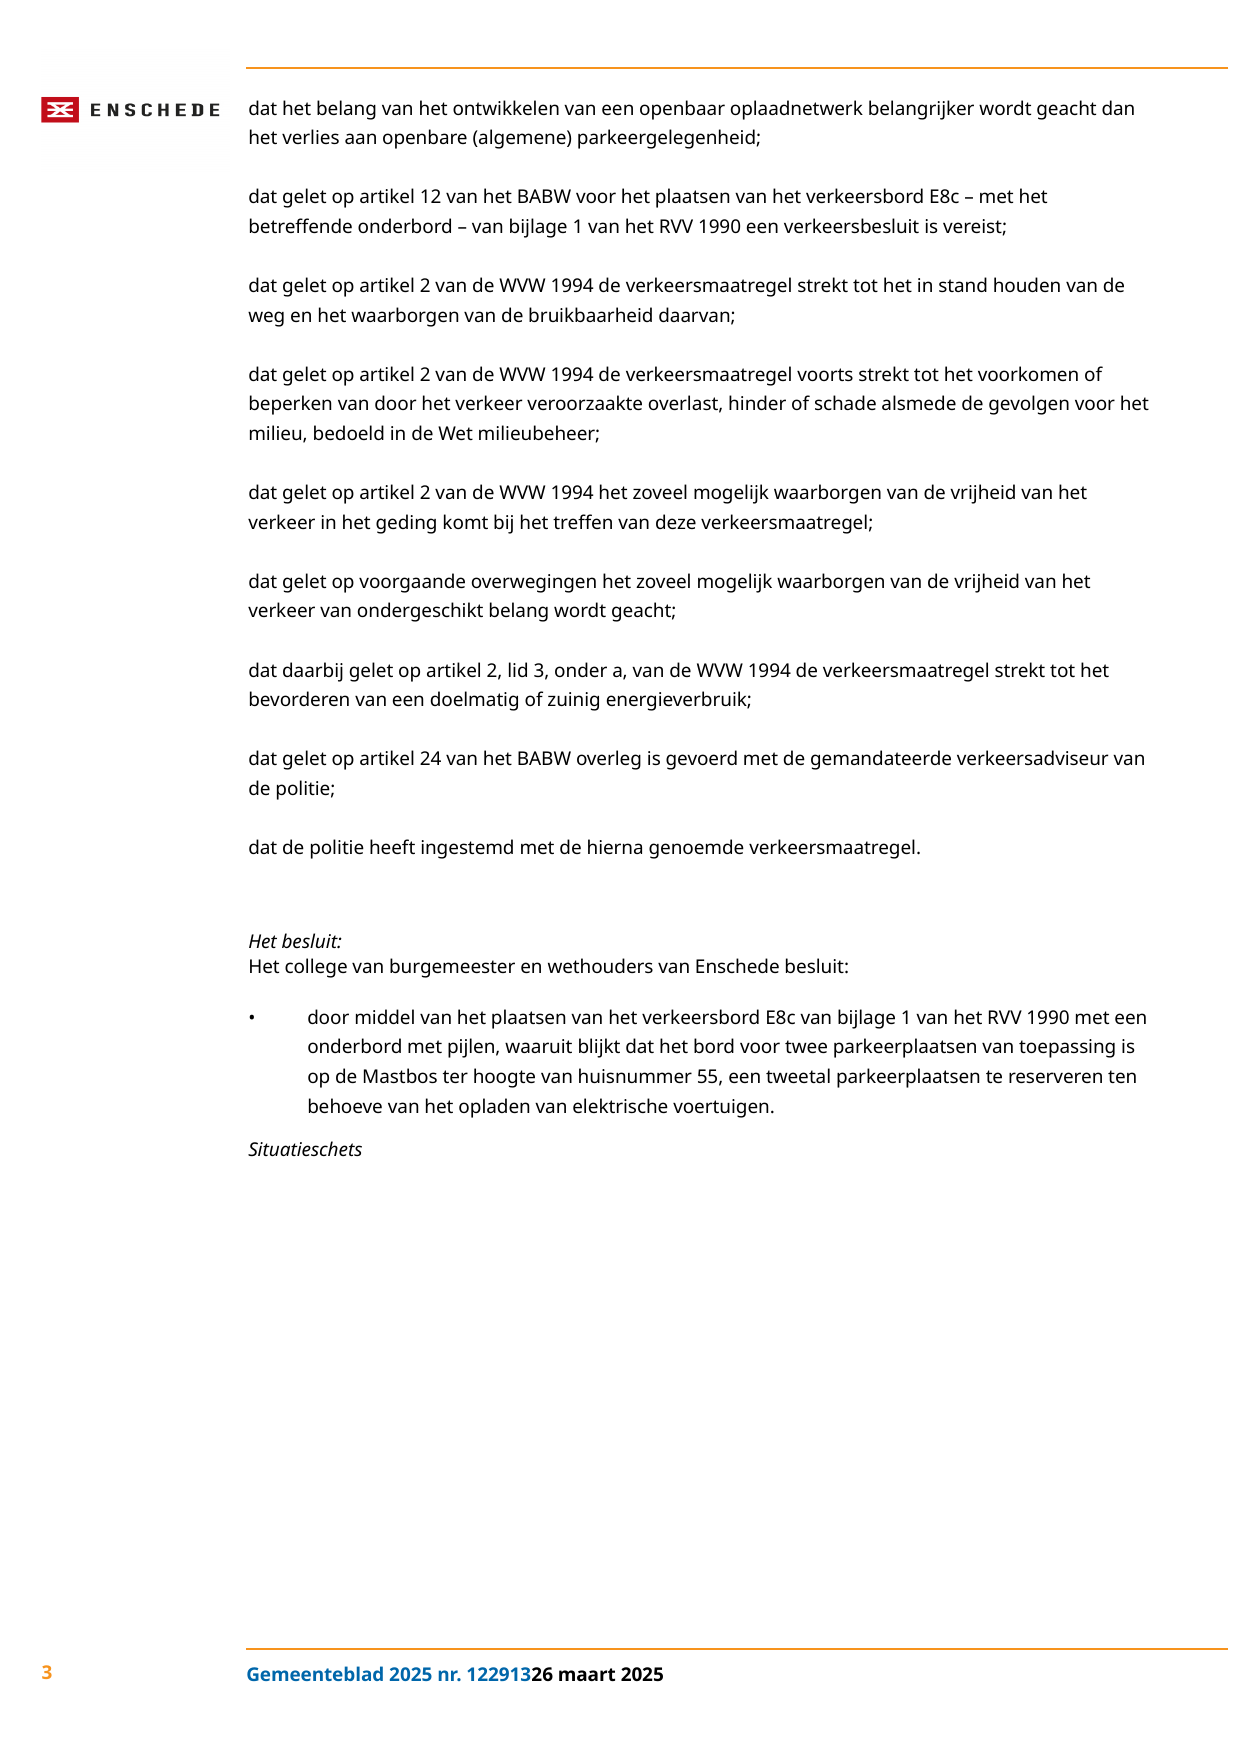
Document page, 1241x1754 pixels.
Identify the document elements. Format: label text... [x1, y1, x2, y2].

text dat gelet op voorgaande overwegingen het zoveel mogelijk waarborgen van de vrijheid van het verkeer van ondergeschikt belang wordt geacht; [248, 568, 1152, 623]
text dat gelet op artikel 12 van het BABW voor het plaatsen van het verkeersbord E8c – met het betreffende onderbord – van bijlage 1 van het RVV 1990 een verkeersbesluit is vereist; [248, 183, 1152, 239]
picture [41, 47, 231, 172]
text dat gelet op artikel 2 van de WVW 1994 de verkeersmaatregel strekt tot het in stand houden van de weg en het waarborgen van de bruikbaarheid daarvan; [248, 272, 1152, 328]
text dat daarbij gelet op artikel 2, lid 3, onder a, van de WVW 1994 de verkeersmaatregel strekt tot het bevorderen van een doelmatig of zuinig energieverbruik; [248, 657, 1152, 712]
text Situatieschets [248, 1136, 1152, 1162]
text Het besluit: [248, 928, 1152, 954]
text dat gelet op artikel 2 van de WVW 1994 de verkeersmaatregel voorts strekt tot het voorkomen of beperken van door het verkeer veroorzaakte overlast, hinder of schade alsmede de gevolgen voor het milieu, bedoeld in de Wet milieubeheer; [248, 361, 1152, 446]
text dat het belang van het ontwikkelen van een openbaar oplaadnetwerk belangrijker wordt geacht dan het verlies aan openbare (algemene) parkeergelegenheid; [248, 95, 1152, 150]
list door middel van het plaatsen van het verkeersbord E8c van bijlage 1 van het RVV 1990 met een onderbord met pijlen, waaruit blijkt dat het bord voor twee parkeerplaatsen van toepassing is op de Mastbos ter hoogte van huisnummer 55, een tweetal parkeerplaatsen te reserveren ten behoeve van het opladen van elektrische voertuigen. [248, 1004, 1152, 1118]
text dat de politie heeft ingestemd met de hierna genoemde verkeersmaatregel. [248, 834, 1152, 860]
text dat gelet op artikel 24 van het BABW overleg is gevoerd met de gemandateerde verkeersadviseur van de politie; [248, 746, 1152, 801]
text dat gelet op artikel 2 van de WVW 1994 het zoveel mogelijk waarborgen van de vrijheid van het verkeer in het geding komt bij het treffen van deze verkeersmaatregel; [248, 479, 1152, 535]
text Het college van burgemeester en wethouders van Enschede besluit: [248, 954, 1152, 979]
